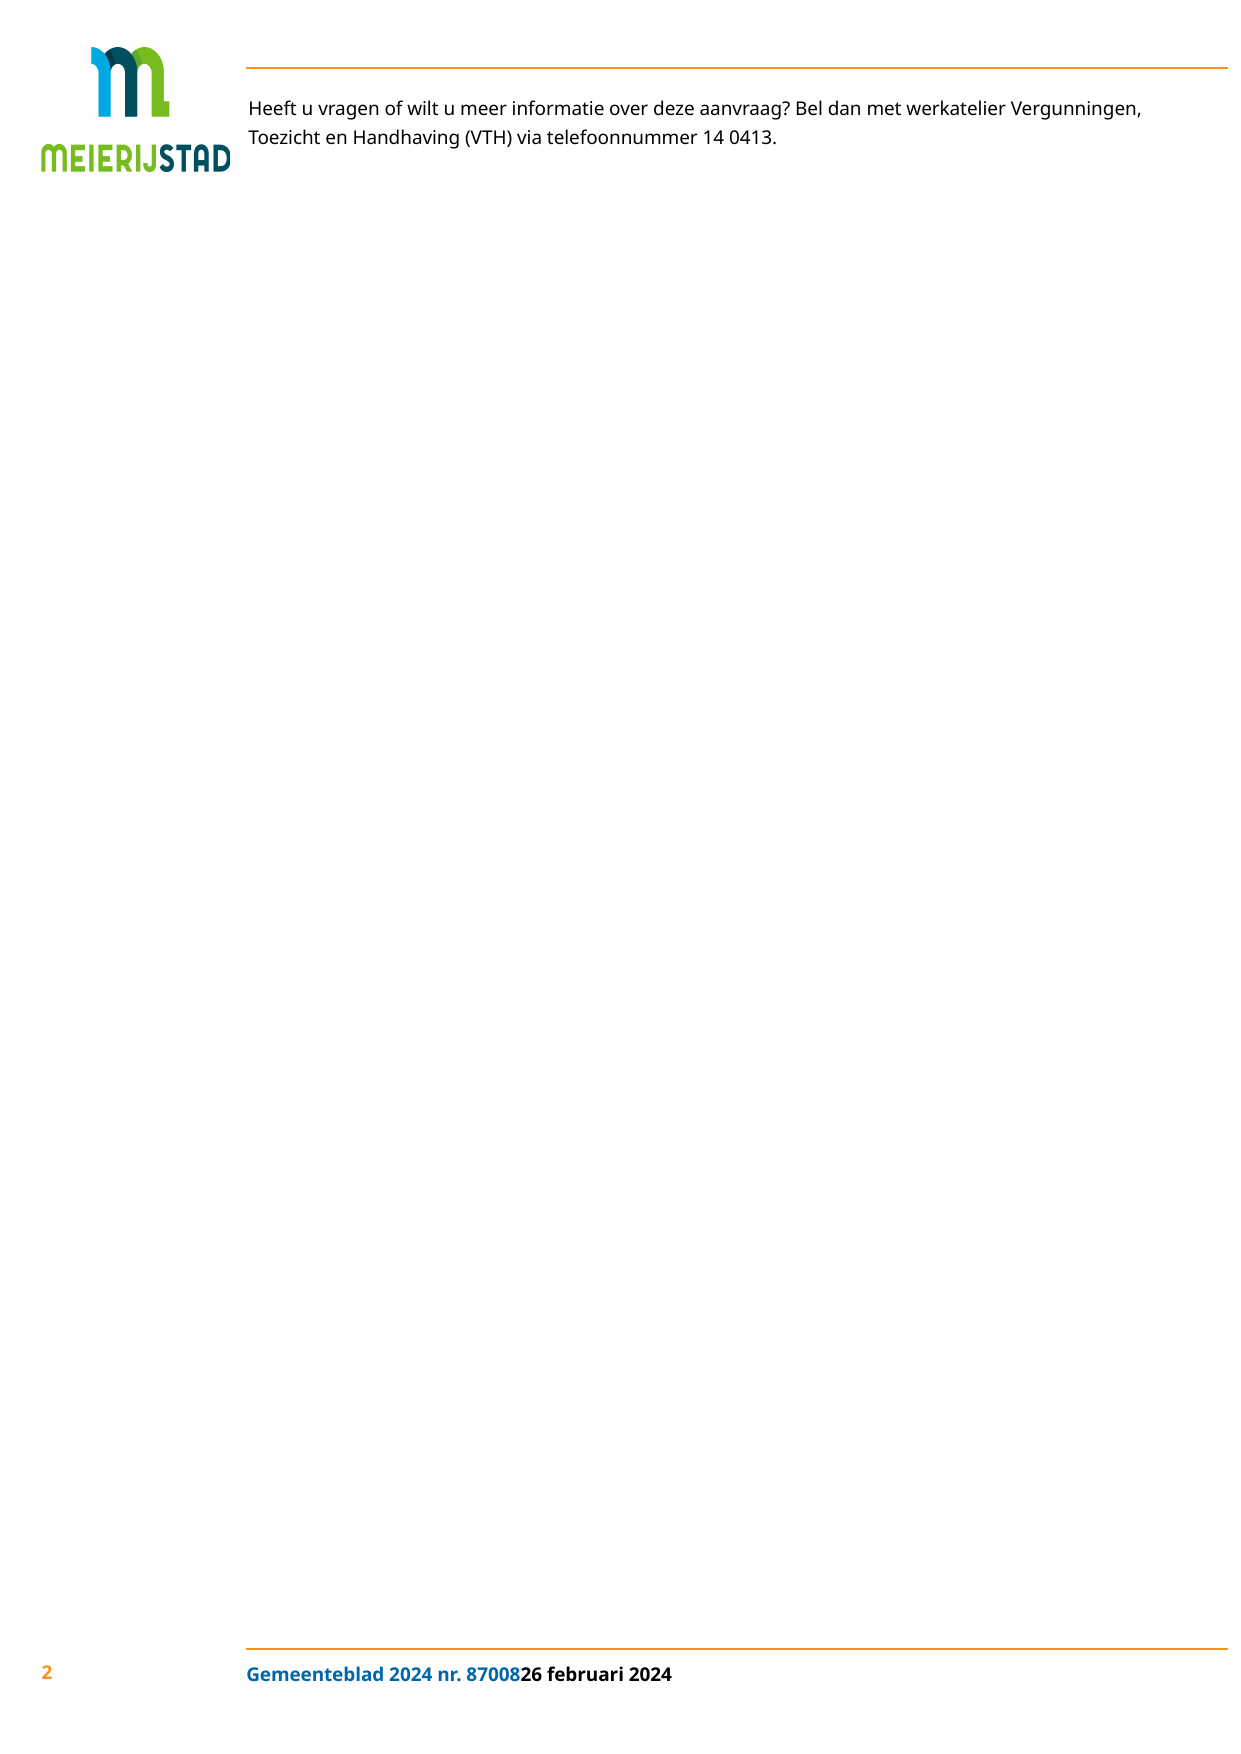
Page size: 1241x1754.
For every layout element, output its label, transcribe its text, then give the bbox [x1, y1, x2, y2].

text Heeft u vragen of wilt u meer informatie over deze aanvraag? Bel dan met werkatelier Vergunningen, Toezicht en Handhaving (VTH) via telefoonnummer 14 0413. [248, 95, 1152, 150]
picture [41, 47, 231, 172]
